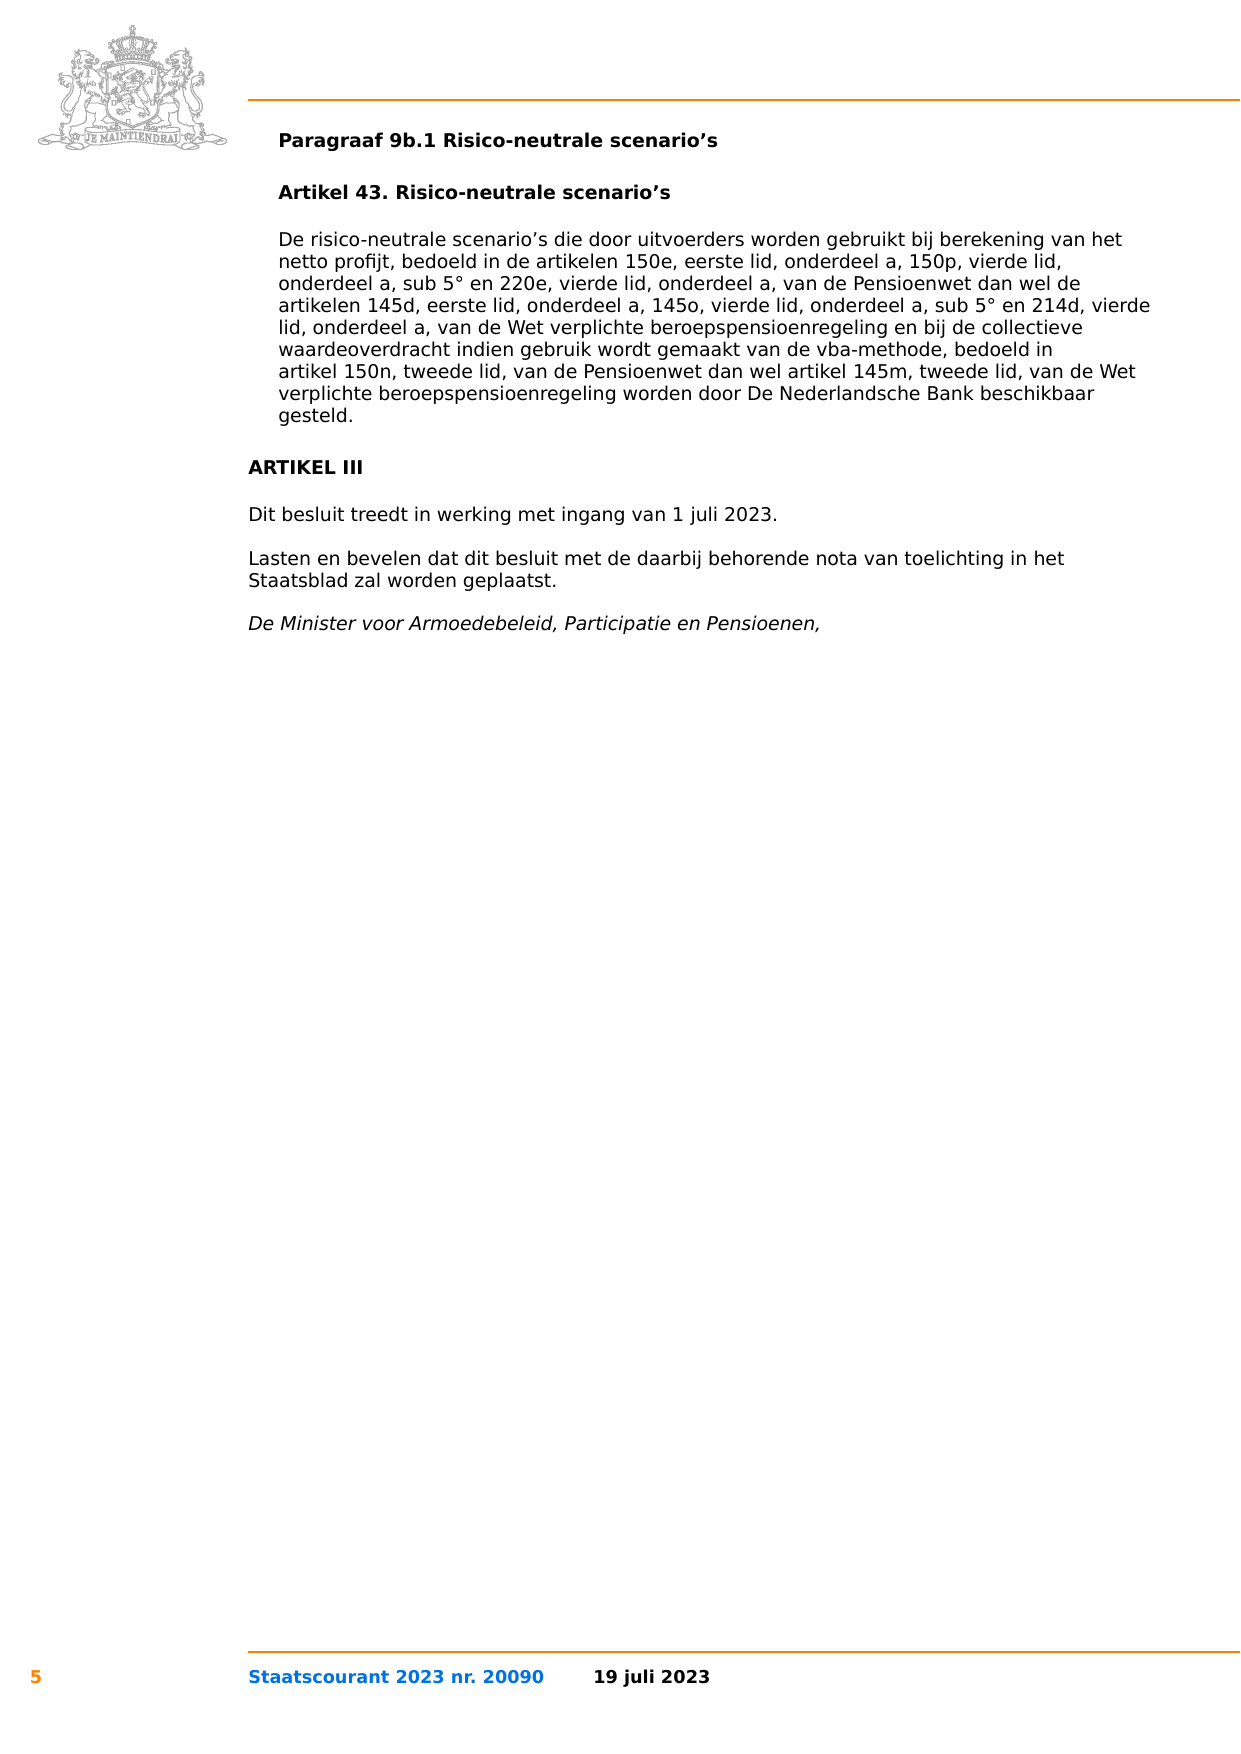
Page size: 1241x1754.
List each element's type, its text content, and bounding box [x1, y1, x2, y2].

subtitle Artikel 43. Risico-neutrale scenario’s [278, 182, 1163, 204]
text Dit besluit treedt in werking met ingang van 1 juli 2023. [248, 504, 1163, 526]
text Lasten en bevelen dat dit besluit met de daarbij behorende nota van toelichting in het Staatsblad zal worden geplaatst. [248, 547, 1163, 591]
picture [38, 25, 227, 150]
subtitle ARTIKEL III [248, 457, 1163, 479]
text De Minister voor Armoedebeleid, Participatie en Pensioenen, [248, 613, 1163, 635]
subtitle Paragraaf 9b.1 Risico-neutrale scenario’s [278, 130, 1163, 152]
text De risico-neutrale scenario’s die door uitvoerders worden gebruikt bij berekening van het netto profijt, bedoeld in de artikelen 150e, eerste lid, onderdeel a, 150p, vierde lid, onderdeel a, sub 5° en 220e, vierde lid, onderdeel a, van de Pensioenwet dan wel de artikelen 145d, eerste lid, onderdeel a, 145o, vierde lid, onderdeel a, sub 5° en 214d, vierde lid, onderdeel a, van de Wet verplichte beroepspensioenregeling en bij de collectieve waardeoverdracht indien gebruik wordt gemaakt van de vba-methode, bedoeld in artikel 150n, tweede lid, van de Pensioenwet dan wel artikel 145m, tweede lid, van de Wet verplichte beroepspensioenregeling worden door De Nederlandsche Bank beschikbaar gesteld. [278, 229, 1163, 427]
